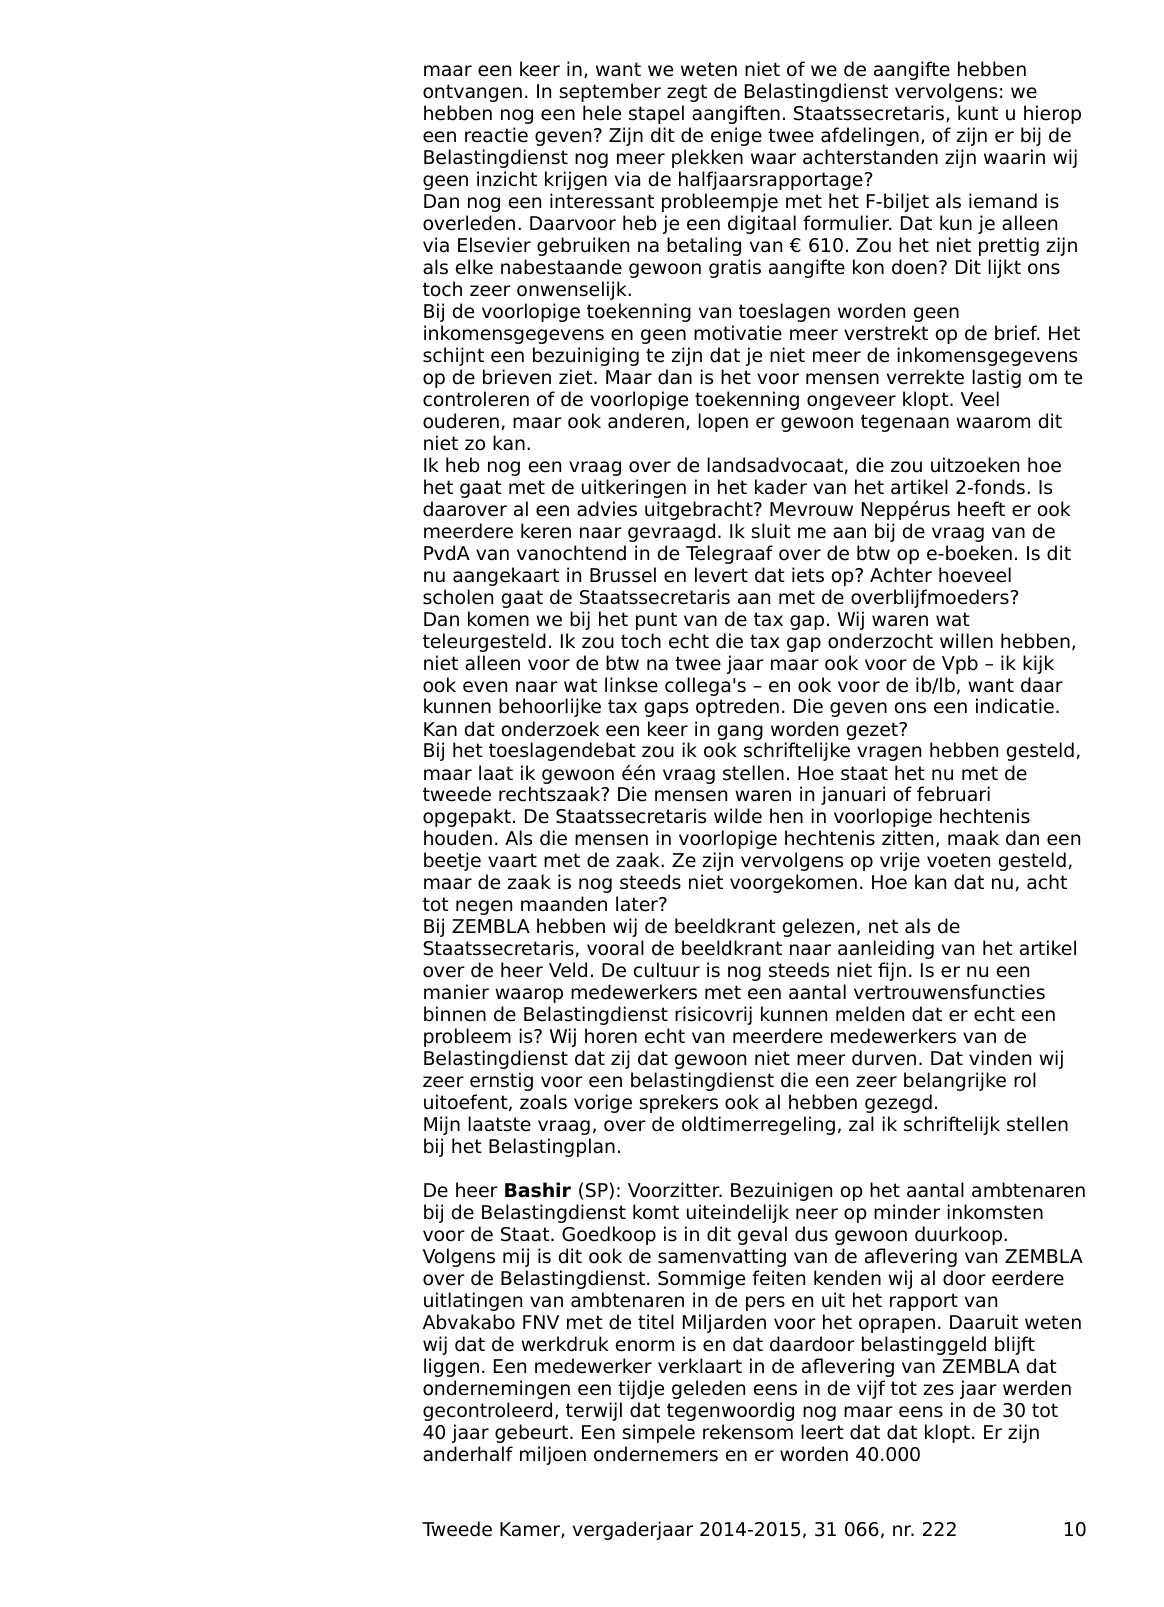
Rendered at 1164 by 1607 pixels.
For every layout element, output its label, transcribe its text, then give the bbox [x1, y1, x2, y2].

text maar een keer in, want we weten niet of we de aangifte hebben ontvangen. In september zegt de Belastingdienst vervolgens: we hebben nog een hele stapel aangiften. Staatssecretaris, kunt u hierop een reactie geven? Zijn dit de enige twee afdelingen, of zijn er bij de Belastingdienst nog meer plekken waar achterstanden zijn waarin wij geen inzicht krijgen via de halfjaarsrapportage? [422, 59, 1087, 191]
text Mijn laatste vraag, over de oldtimerregeling, zal ik schriftelijk stellen bij het Belastingplan. [422, 1114, 1087, 1158]
text Bij de voorlopige toekenning van toeslagen worden geen inkomensgegevens en geen motivatie meer verstrekt op de brief. Het schijnt een bezuiniging te zijn dat je niet meer de inkomensgegevens op de brieven ziet. Maar dan is het voor mensen verrekte lastig om te controleren of de voorlopige toekenning ongeveer klopt. Veel ouderen, maar ook anderen, lopen er gewoon tegenaan waarom dit niet zo kan. [422, 301, 1087, 455]
text Dan nog een interessant probleempje met het F-biljet als iemand is overleden. Daarvoor heb je een digitaal formulier. Dat kun je alleen via Elsevier gebruiken na betaling van € 610. Zou het niet prettig zijn als elke nabestaande gewoon gratis aangifte kon doen? Dit lijkt ons toch zeer onwenselijk. [422, 191, 1087, 301]
text De heer Bashir (SP): Voorzitter. Bezuinigen op het aantal ambtenaren bij de Belastingdienst komt uiteindelijk neer op minder inkomsten voor de Staat. Goedkoop is in dit geval dus gewoon duurkoop. Volgens mij is dit ook de samenvatting van de aflevering van ZEMBLA over de Belastingdienst. Sommige feiten kenden wij al door eerdere uitlatingen van ambtenaren in de pers en uit het rapport van Abvakabo FNV met de titel Miljarden voor het oprapen. Daaruit weten wij dat de werkdruk enorm is en dat daardoor belastinggeld blijft liggen. Een medewerker verklaart in de aflevering van ZEMBLA dat ondernemingen een tijdje geleden eens in de vijf tot zes jaar werden gecontroleerd, terwijl dat tegenwoordig nog maar eens in de 30 tot 40 jaar gebeurt. Een simpele rekensom leert dat dat klopt. Er zijn anderhalf miljoen ondernemers en er worden 40.000 [422, 1180, 1087, 1466]
text Bij het toeslagendebat zou ik ook schriftelijke vragen hebben gesteld, maar laat ik gewoon één vraag stellen. Hoe staat het nu met de tweede rechtszaak? Die mensen waren in januari of februari opgepakt. De Staatssecretaris wilde hen in voorlopige hechtenis houden. Als die mensen in voorlopige hechtenis zitten, maak dan een beetje vaart met de zaak. Ze zijn vervolgens op vrije voeten gesteld, maar de zaak is nog steeds niet voorgekomen. Hoe kan dat nu, acht tot negen maanden later? [422, 740, 1087, 916]
text Dan komen we bij het punt van de tax gap. Wij waren wat teleurgesteld. Ik zou toch echt die tax gap onderzocht willen hebben, niet alleen voor de btw na twee jaar maar ook voor de Vpb – ik kijk ook even naar wat linkse collega's – en ook voor de ib/lb, want daar kunnen behoorlijke tax gaps optreden. Die geven ons een indicatie. Kan dat onderzoek een keer in gang worden gezet? [422, 608, 1087, 740]
text Bij ZEMBLA hebben wij de beeldkrant gelezen, net als de Staatssecretaris, vooral de beeldkrant naar aanleiding van het artikel over de heer Veld. De cultuur is nog steeds niet fijn. Is er nu een manier waarop medewerkers met een aantal vertrouwensfuncties binnen de Belastingdienst risicovrij kunnen melden dat er echt een probleem is? Wij horen echt van meerdere medewerkers van de Belastingdienst dat zij dat gewoon niet meer durven. Dat vinden wij zeer ernstig voor een belastingdienst die een zeer belangrijke rol uitoefent, zoals vorige sprekers ook al hebben gezegd. [422, 916, 1087, 1114]
text Ik heb nog een vraag over de landsadvocaat, die zou uitzoeken hoe het gaat met de uitkeringen in het kader van het artikel 2-fonds. Is daarover al een advies uitgebracht? Mevrouw Neppérus heeft er ook meerdere keren naar gevraagd. Ik sluit me aan bij de vraag van de PvdA van vanochtend in de Telegraaf over de btw op e-boeken. Is dit nu aangekaart in Brussel en levert dat iets op? Achter hoeveel scholen gaat de Staatssecretaris aan met de overblijfmoeders? [422, 455, 1087, 608]
